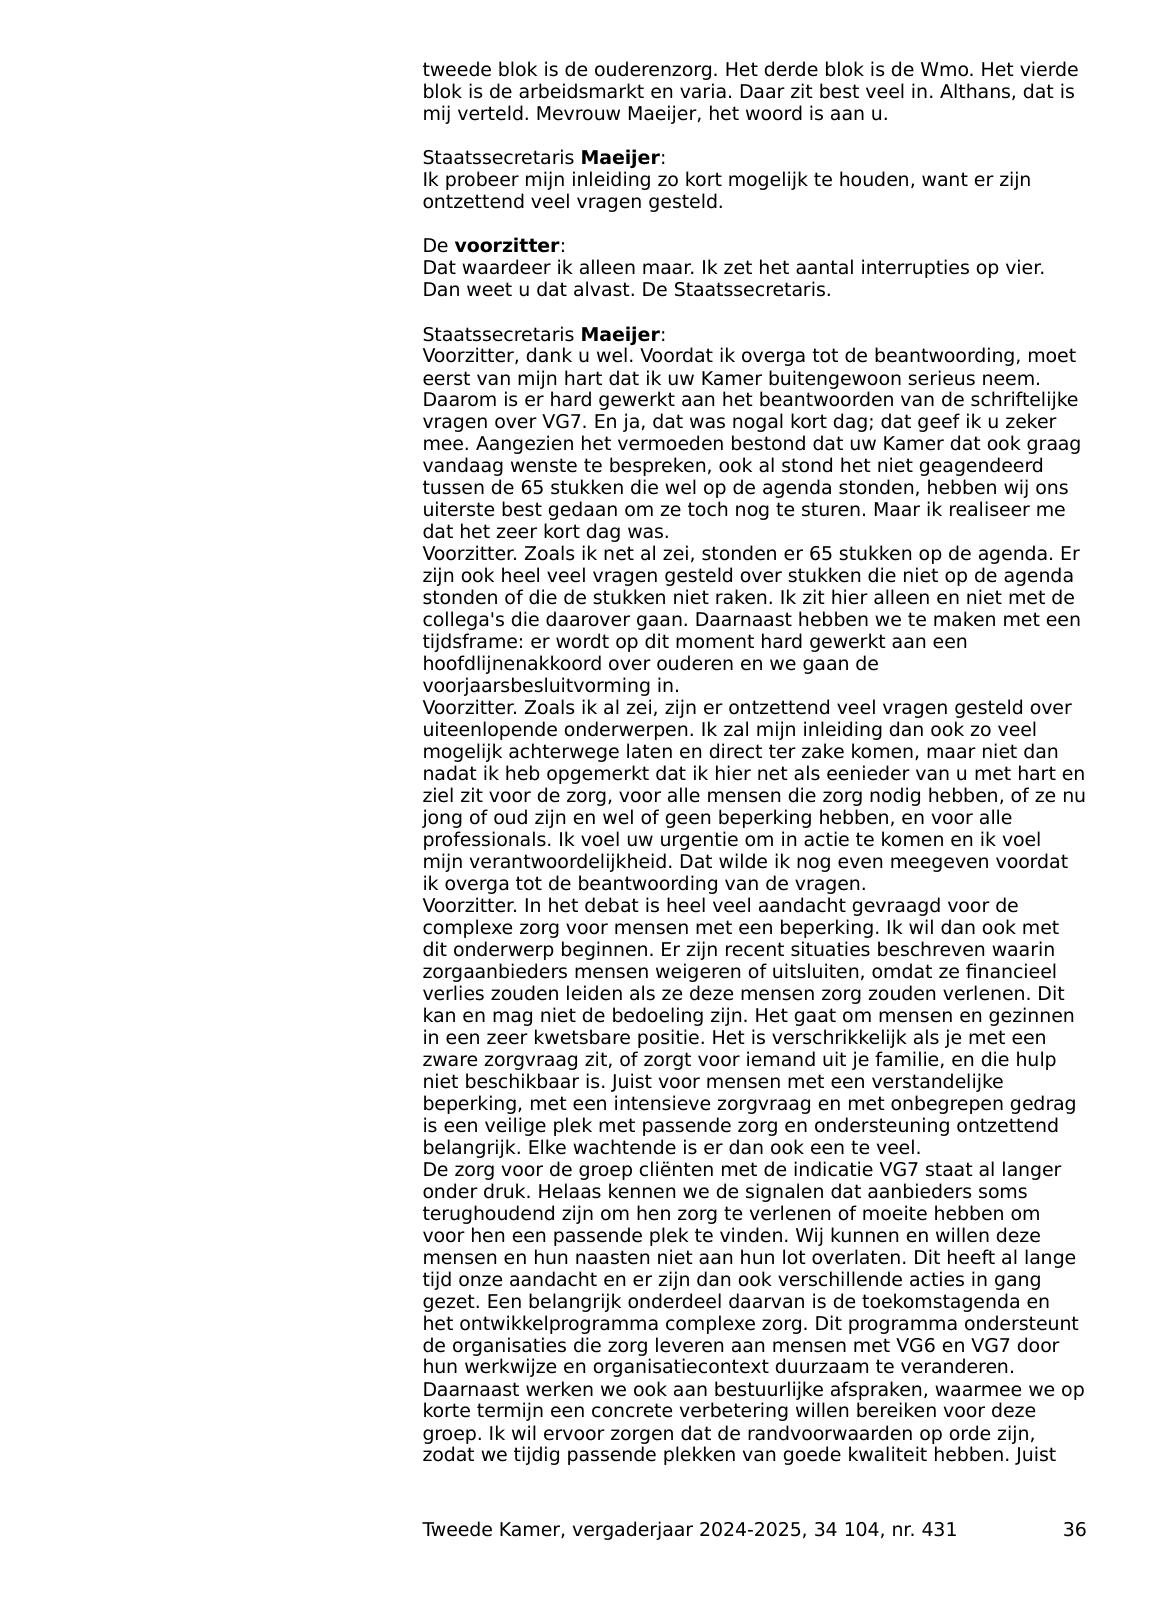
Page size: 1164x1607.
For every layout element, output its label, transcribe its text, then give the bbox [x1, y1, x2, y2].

text De voorzitter: [422, 235, 1087, 257]
text Ik probeer mijn inleiding zo kort mogelijk te houden, want er zijn ontzettend veel vragen gesteld. [422, 169, 1087, 213]
text Voorzitter, dank u wel. Voordat ik overga tot de beantwoording, moet eerst van mijn hart dat ik uw Kamer buitengewoon serieus neem. Daarom is er hard gewerkt aan het beantwoorden van de schriftelijke vragen over VG7. En ja, dat was nogal kort dag; dat geef ik u zeker mee. Aangezien het vermoeden bestond dat uw Kamer dat ook graag vandaag wenste te bespreken, ook al stond het niet geagendeerd tussen de 65 stukken die wel op de agenda stonden, hebben wij ons uiterste best gedaan om ze toch nog te sturen. Maar ik realiseer me dat het zeer kort dag was. [422, 345, 1087, 543]
text Voorzitter. In het debat is heel veel aandacht gevraagd voor de complexe zorg voor mensen met een beperking. Ik wil dan ook met dit onderwerp beginnen. Er zijn recent situaties beschreven waarin zorgaanbieders mensen weigeren of uitsluiten, omdat ze financieel verlies zouden leiden als ze deze mensen zorg zouden verlenen. Dit kan en mag niet de bedoeling zijn. Het gaat om mensen en gezinnen in een zeer kwetsbare positie. Het is verschrikkelijk als je met een zware zorgvraag zit, of zorgt voor iemand uit je familie, en die hulp niet beschikbaar is. Juist voor mensen met een verstandelijke beperking, met een intensieve zorgvraag en met onbegrepen gedrag is een veilige plek met passende zorg en ondersteuning ontzettend belangrijk. Elke wachtende is er dan ook een te veel. [422, 895, 1087, 1159]
text tweede blok is de ouderenzorg. Het derde blok is de Wmo. Het vierde blok is de arbeidsmarkt en varia. Daar zit best veel in. Althans, dat is mij verteld. Mevrouw Maeijer, het woord is aan u. [422, 59, 1087, 125]
text Voorzitter. Zoals ik al zei, zijn er ontzettend veel vragen gesteld over uiteenlopende onderwerpen. Ik zal mijn inleiding dan ook zo veel mogelijk achterwege laten en direct ter zake komen, maar niet dan nadat ik heb opgemerkt dat ik hier net als eenieder van u met hart en ziel zit voor de zorg, voor alle mensen die zorg nodig hebben, of ze nu jong of oud zijn en wel of geen beperking hebben, en voor alle professionals. Ik voel uw urgentie om in actie te komen en ik voel mijn verantwoordelijkheid. Dat wilde ik nog even meegeven voordat ik overga tot de beantwoording van de vragen. [422, 697, 1087, 895]
text De zorg voor de groep cliënten met de indicatie VG7 staat al langer onder druk. Helaas kennen we de signalen dat aanbieders soms terughoudend zijn om hen zorg te verlenen of moeite hebben om voor hen een passende plek te vinden. Wij kunnen en willen deze mensen en hun naasten niet aan hun lot overlaten. Dit heeft al lange tijd onze aandacht en er zijn dan ook verschillende acties in gang gezet. Een belangrijk onderdeel daarvan is de toekomstagenda en het ontwikkelprogramma complexe zorg. Dit programma ondersteunt de organisaties die zorg leveren aan mensen met VG6 en VG7 door hun werkwijze en organisatiecontext duurzaam te veranderen. Daarnaast werken we ook aan bestuurlijke afspraken, waarmee we op korte termijn een concrete verbetering willen bereiken voor deze groep. Ik wil ervoor zorgen dat de randvoorwaarden op orde zijn, zodat we tijdig passende plekken van goede kwaliteit hebben. Juist [422, 1159, 1087, 1466]
text Dat waardeer ik alleen maar. Ik zet het aantal interrupties op vier. Dan weet u dat alvast. De Staatssecretaris. [422, 257, 1087, 301]
text Staatssecretaris Maeijer: [422, 323, 1087, 345]
text Staatssecretaris Maeijer: [422, 147, 1087, 169]
text Voorzitter. Zoals ik net al zei, stonden er 65 stukken op de agenda. Er zijn ook heel veel vragen gesteld over stukken die niet op de agenda stonden of die de stukken niet raken. Ik zit hier alleen en niet met de collega's die daarover gaan. Daarnaast hebben we te maken met een tijdsframe: er wordt op dit moment hard gewerkt aan een hoofdlijnenakkoord over ouderen en we gaan de voorjaarsbesluitvorming in. [422, 543, 1087, 697]
